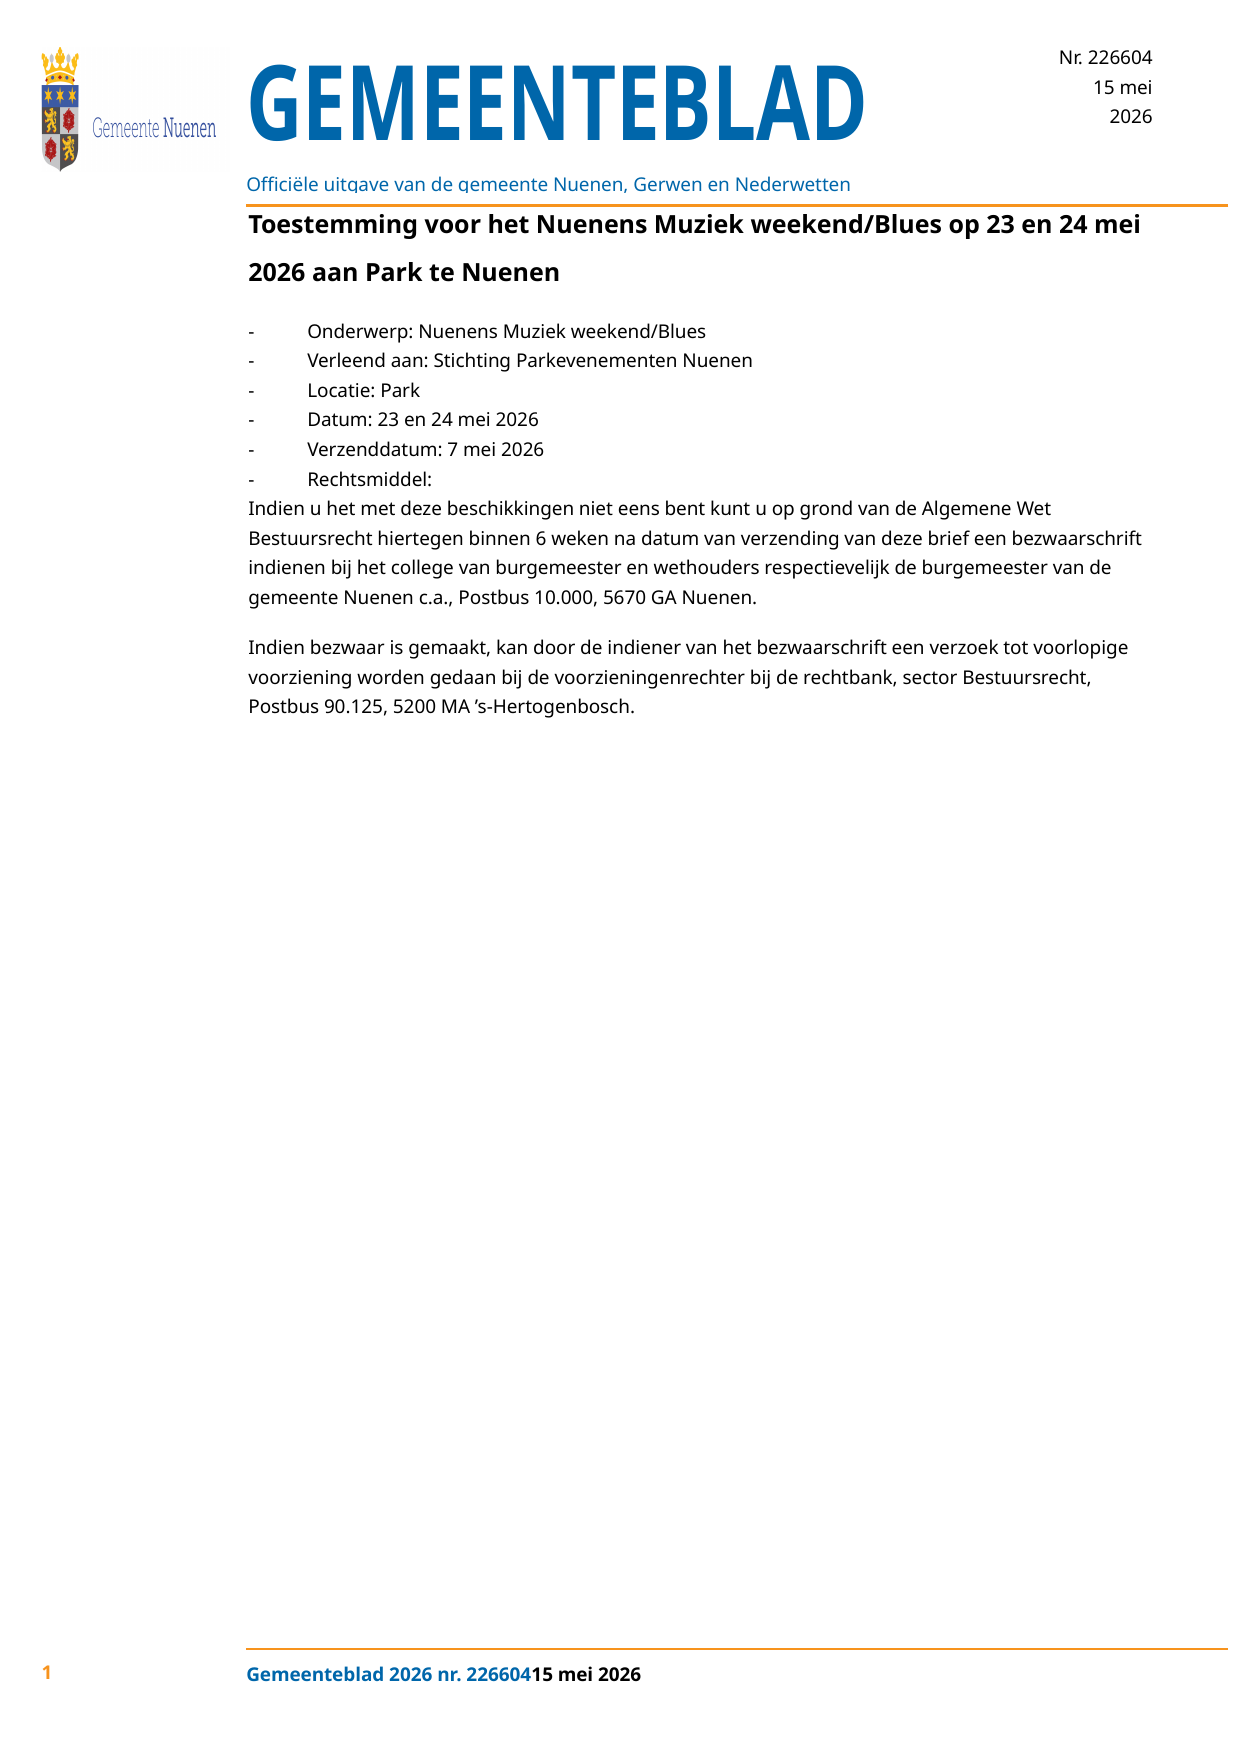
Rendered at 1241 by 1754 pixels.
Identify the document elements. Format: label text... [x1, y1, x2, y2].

text Toestemming voor het Nuenens Muziek weekend/Blues op 23 en 24 mei 2026 aan Park te Nuenen [248, 207, 1152, 288]
list Verzenddatum: 7 mei 2026 [248, 436, 1152, 462]
list Rechtsmiddel: [248, 466, 1152, 492]
list Datum: 23 en 24 mei 2026 [248, 407, 1152, 432]
text Indien u het met deze beschikkingen niet eens bent kunt u op grond van de Algemene Wet Bestuursrecht hiertegen binnen 6 weken na datum van verzending van deze brief een bezwaarschrift indienen bij het college van burgemeester en wethouders respectievelijk de burgemeester van de gemeente Nuenen c.a., Postbus 10.000, 5670 GA Nuenen. [248, 495, 1152, 610]
list Onderwerp: Nuenens Muziek weekend/Blues [248, 318, 1152, 344]
text Indien bezwaar is gemaakt, kan door de indiener van het bezwaarschrift een verzoek tot voorlopige voorziening worden gedaan bij de voorzieningenrechter bij de rechtbank, sector Bestuursrecht, Postbus 90.125, 5200 MA ’s-Hertogenbosch. [248, 634, 1152, 719]
list Verleend aan: Stichting Parkevenementen Nuenen [248, 347, 1152, 373]
picture [41, 47, 231, 172]
list Locatie: Park [248, 377, 1152, 403]
